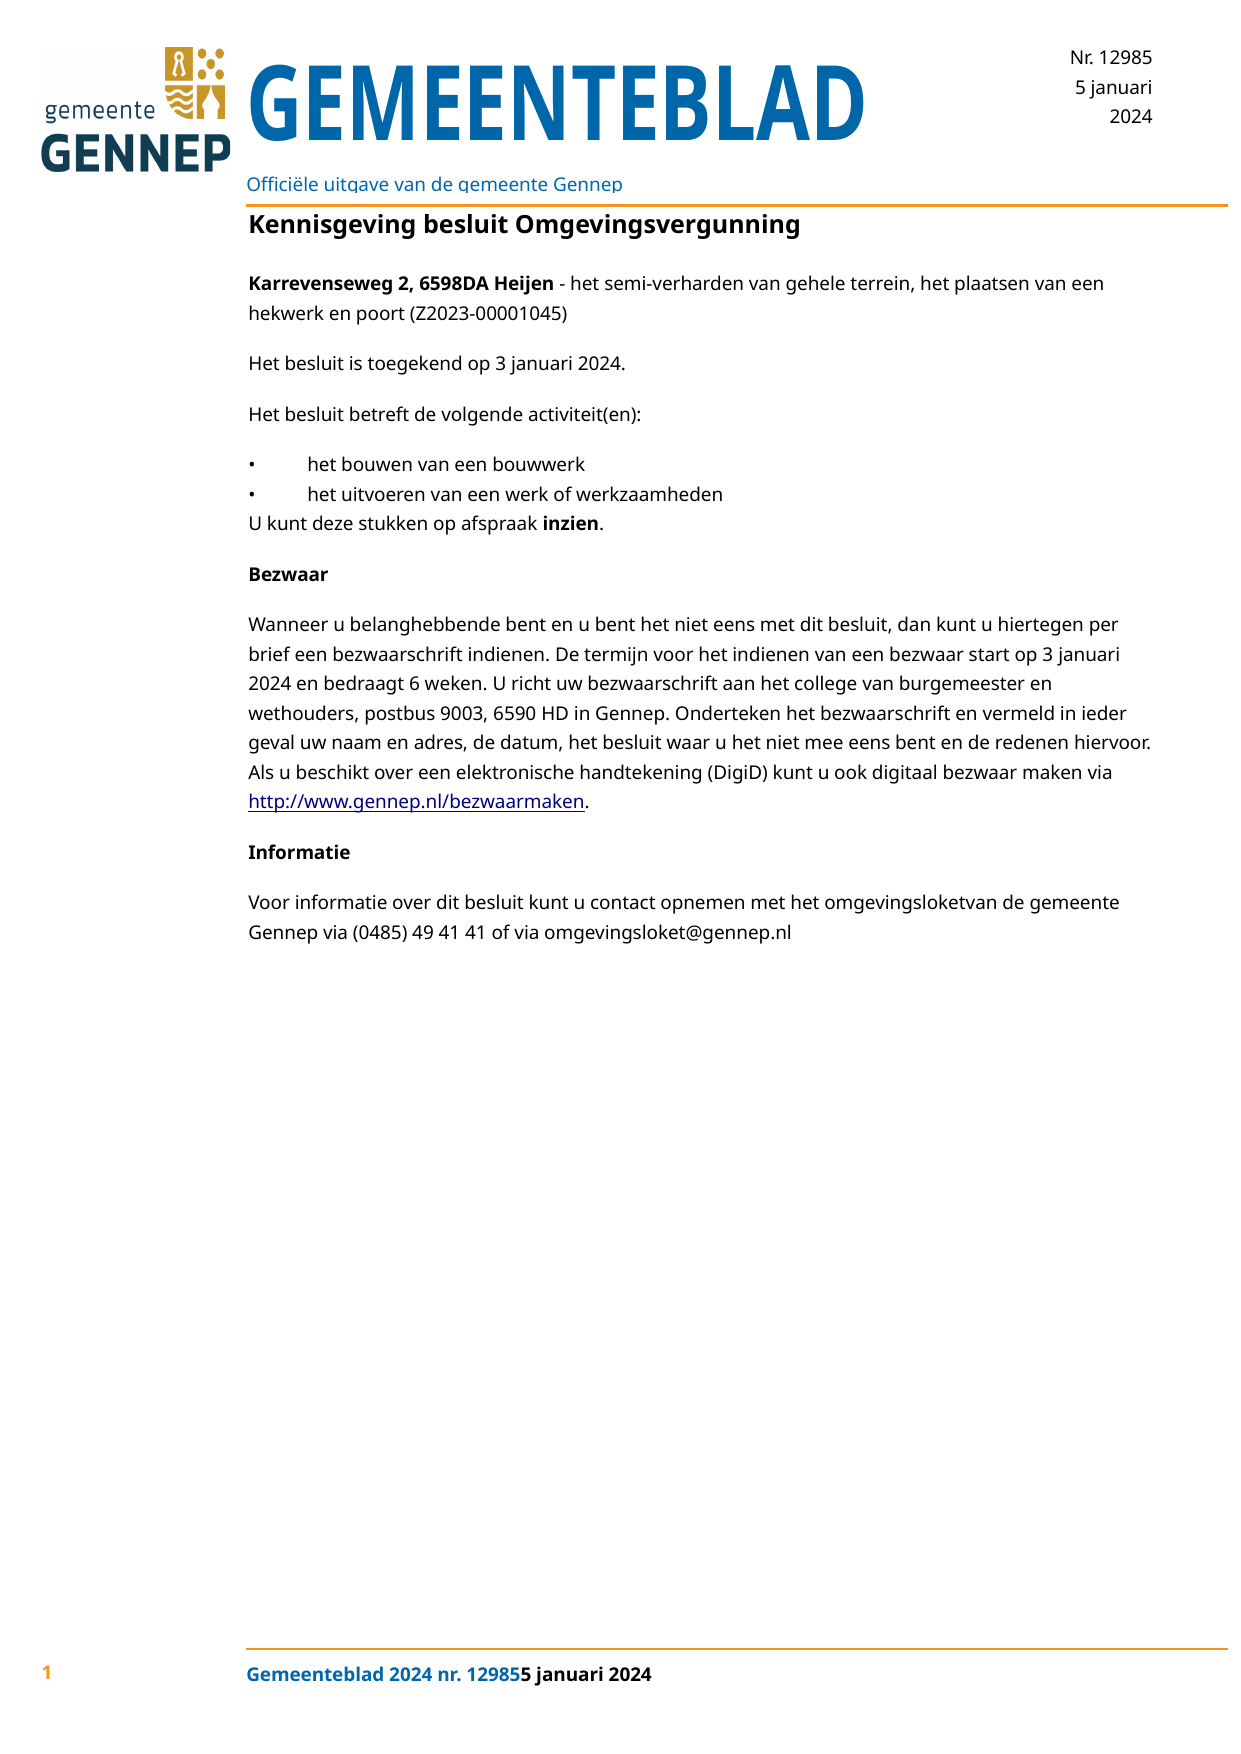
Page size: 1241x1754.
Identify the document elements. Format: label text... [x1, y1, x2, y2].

text Het besluit is toegekend op 3 januari 2024. [248, 350, 1152, 376]
text Het besluit betreft de volgende activiteit(en): [248, 401, 1152, 426]
text Karrevenseweg 2, 6598DA Heijen - het semi-verharden van gehele terrein, het plaatsen van een hekwerk en poort (Z2023-00001045) [248, 270, 1152, 326]
picture [41, 47, 231, 172]
text Kennisgeving besluit Omgevingsvergunning [248, 207, 1152, 241]
text Bezwaar [248, 561, 1152, 586]
text U kunt deze stukken op afspraak inzien. [248, 510, 1152, 536]
list het uitvoeren van een werk of werkzaamheden [248, 481, 1152, 506]
text Voor informatie over dit besluit kunt u contact opnemen met het omgevingsloketvan de gemeente Gennep via (0485) 49 41 41 of via omgevingsloket@gennep.nl [248, 889, 1152, 945]
list het bouwen van een bouwwerk [248, 451, 1152, 477]
text Informatie [248, 839, 1152, 865]
text Wanneer u belanghebbende bent en u bent het niet eens met dit besluit, dan kunt u hiertegen per brief een bezwaarschrift indienen. De termijn voor het indienen van een bezwaar start op 3 januari 2024 en bedraagt 6 weken. U richt uw bezwaarschrift aan het college van burgemeester en wethouders, postbus 9003, 6590 HD in Gennep. Onderteken het bezwaarschrift en vermeld in ieder geval uw naam en adres, de datum, het besluit waar u het niet mee eens bent en de redenen hiervoor. Als u beschikt over een elektronische handtekening (DigiD) kunt u ook digitaal bezwaar maken via http://www.gennep.nl/bezwaarmaken. [248, 611, 1152, 814]
